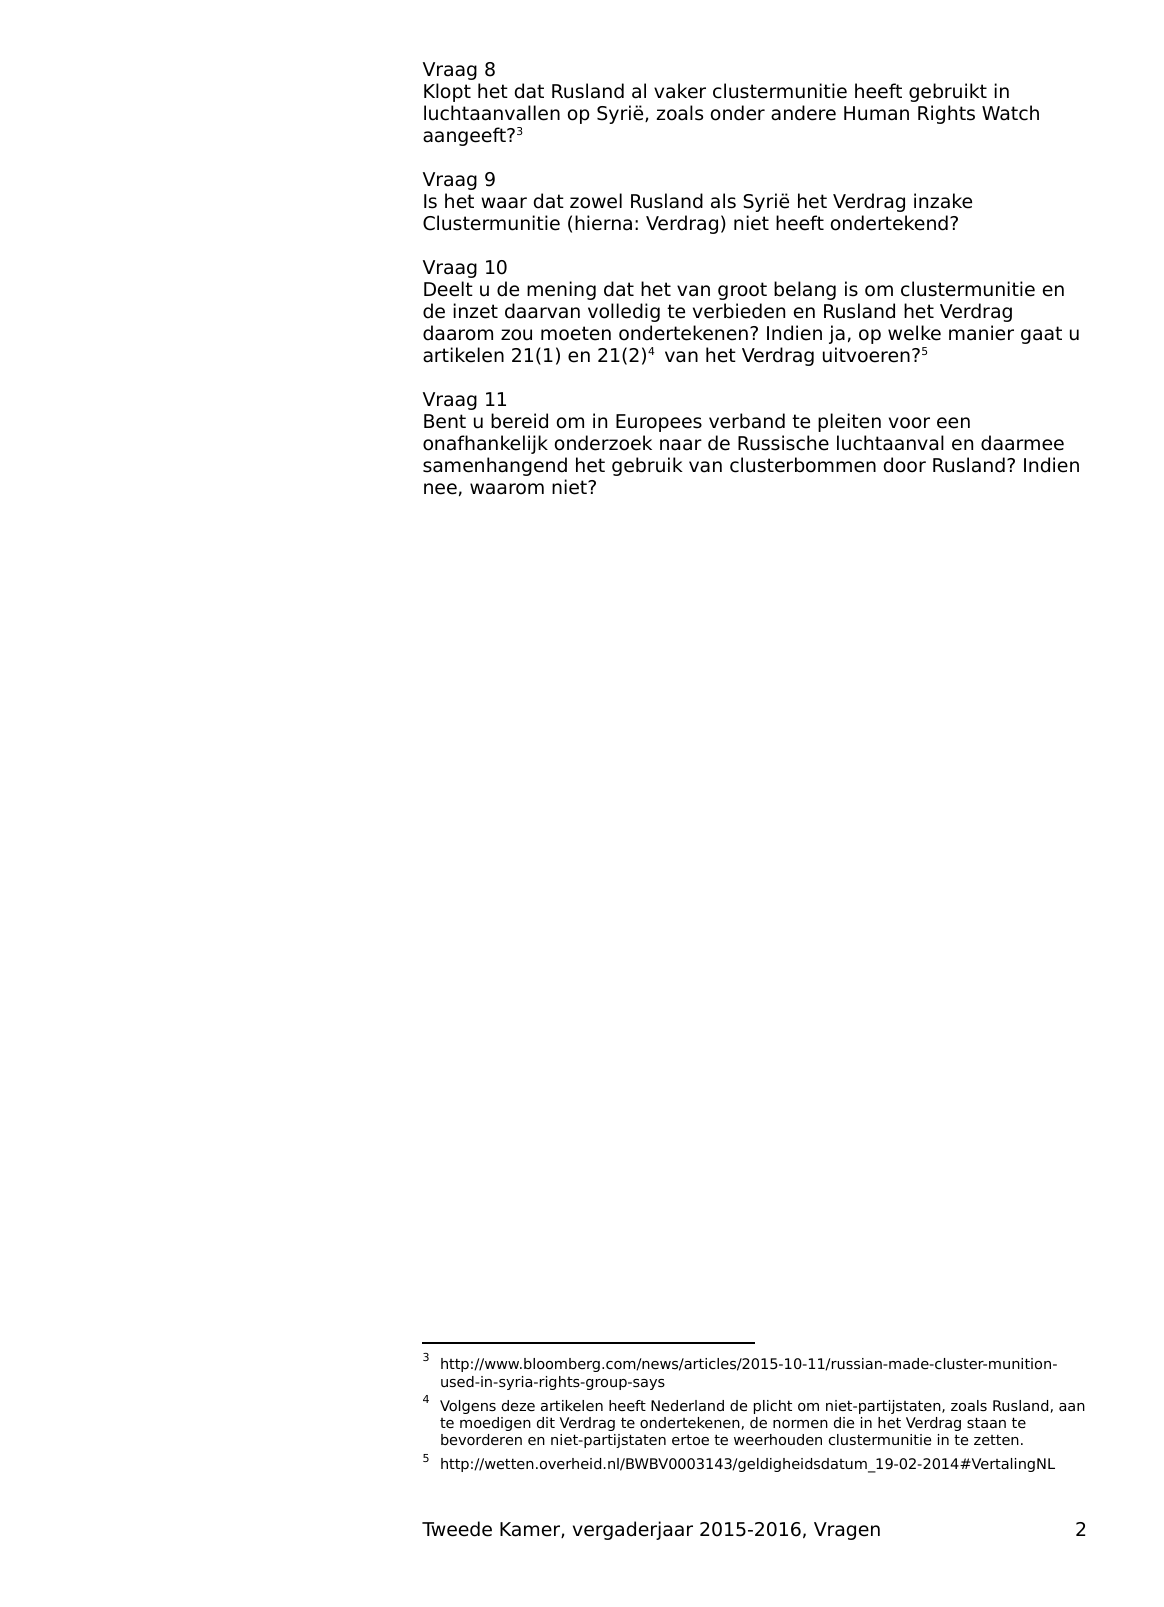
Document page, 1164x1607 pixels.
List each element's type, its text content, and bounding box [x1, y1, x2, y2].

text Is het waar dat zowel Rusland als Syrië het Verdrag inzake Clustermunitie (hierna: Verdrag) niet heeft ondertekend? [422, 191, 1087, 235]
text http://www.bloomberg.com/news/articles/2015-10-11/russian-made-cluster-munition-used-in-syria-rights-group-says [422, 1352, 1087, 1391]
text Vraag 10 [422, 257, 1087, 279]
text Vraag 11 [422, 389, 1087, 411]
text Vraag 8 [422, 59, 1087, 81]
text Klopt het dat Rusland al vaker clustermunitie heeft gebruikt in luchtaanvallen op Syrië, zoals onder andere Human Rights Watch aangeeft? [422, 81, 1087, 147]
text Volgens deze artikelen heeft Nederland de plicht om niet-partijstaten, zoals Rusland, aan te moedigen dit Verdrag te ondertekenen, de normen die in het Verdrag staan te bevorderen en niet-partijstaten ertoe te weerhouden clustermunitie in te zetten. [422, 1393, 1087, 1449]
text Deelt u de mening dat het van groot belang is om clustermunitie en de inzet daarvan volledig te verbieden en Rusland het Verdrag daarom zou moeten ondertekenen? Indien ja, op welke manier gaat u artikelen 21(1) en 21(2) van het Verdrag uitvoeren? [422, 279, 1087, 367]
text http://wetten.overheid.nl/BWBV0003143/geldigheidsdatum_19-02-2014#VertalingNL [422, 1452, 1087, 1474]
text Vraag 9 [422, 169, 1087, 191]
text Bent u bereid om in Europees verband te pleiten voor een onafhankelijk onderzoek naar de Russische luchtaanval en daarmee samenhangend het gebruik van clusterbommen door Rusland? Indien nee, waarom niet? [422, 411, 1087, 499]
